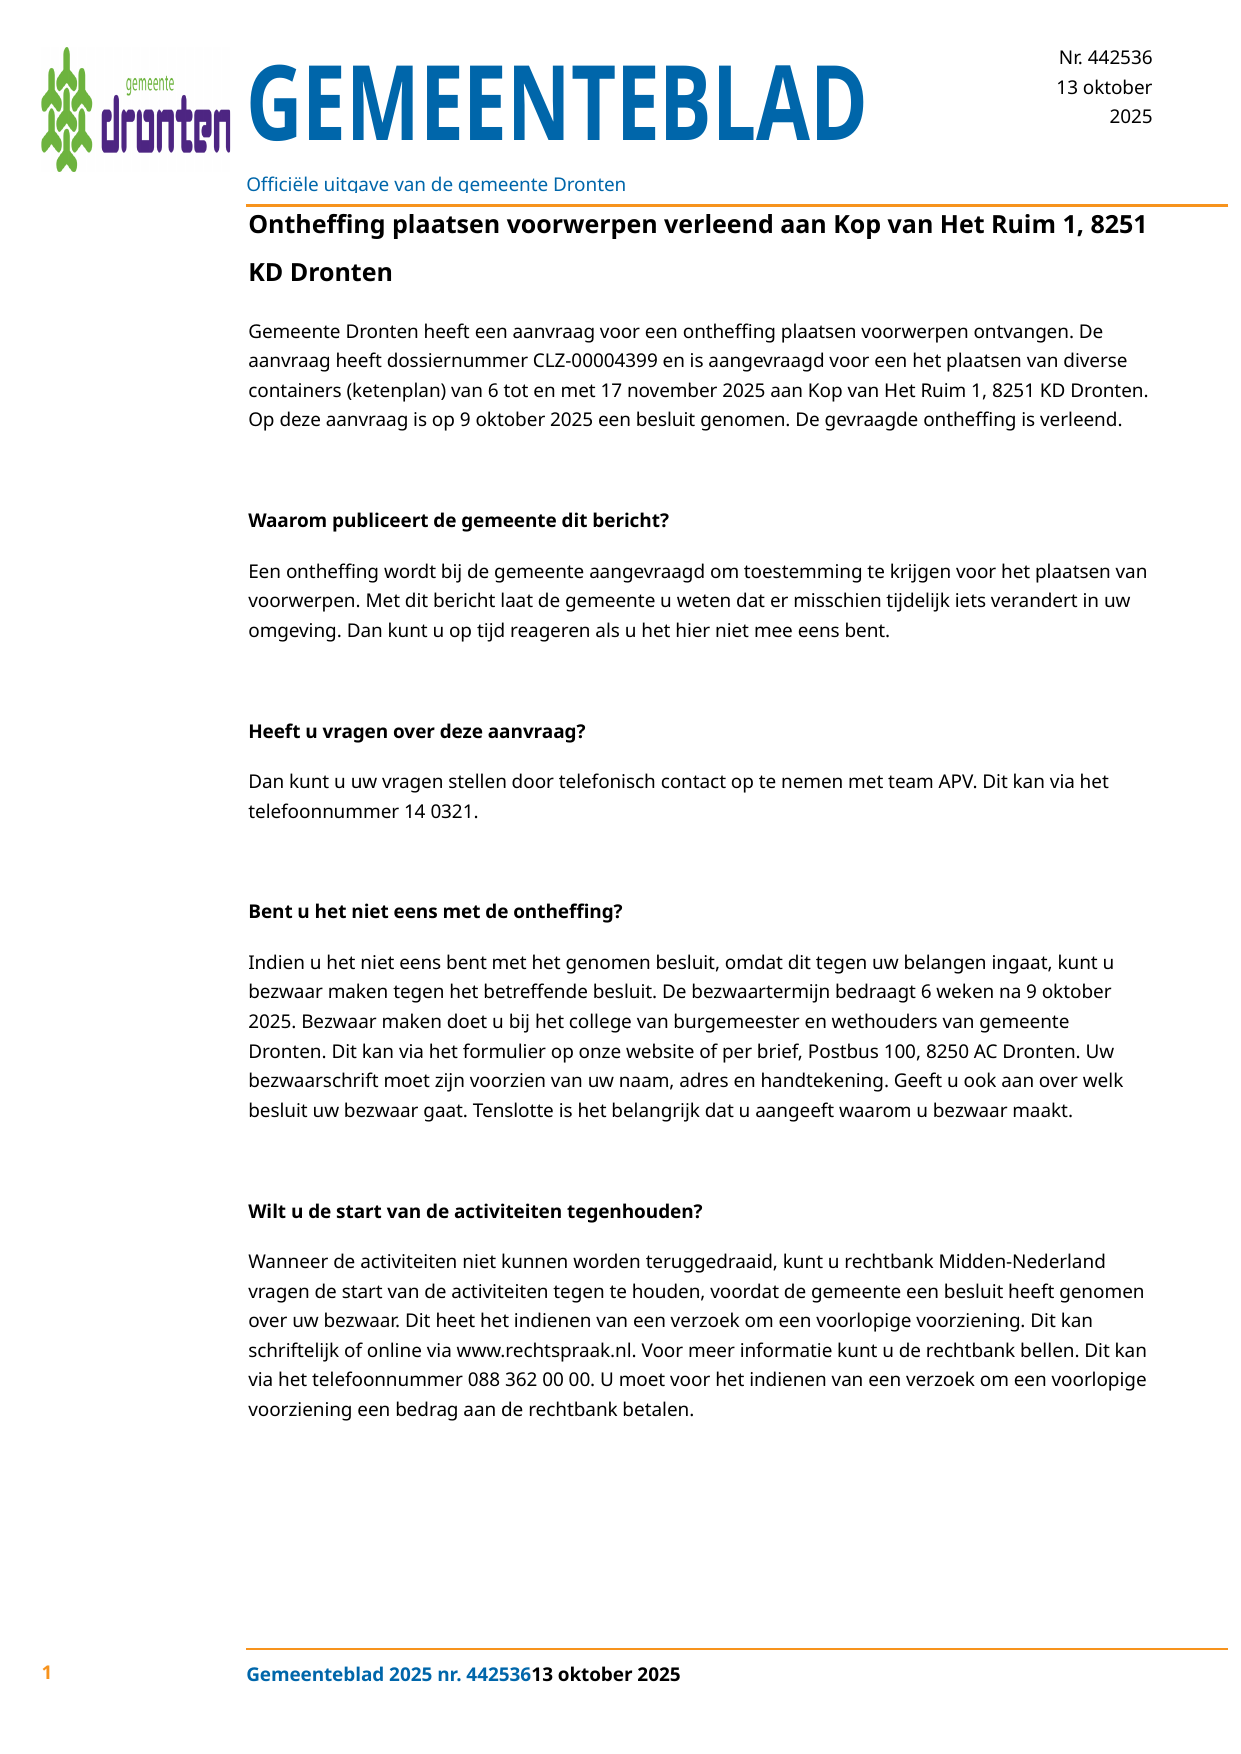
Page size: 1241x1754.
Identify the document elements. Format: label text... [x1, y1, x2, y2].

text Wilt u de start van de activiteiten tegenhouden? [248, 1198, 1152, 1224]
text Heeft u vragen over deze aanvraag? [248, 718, 1152, 744]
text Bent u het niet eens met de ontheffing? [248, 899, 1152, 924]
text Ontheffing plaatsen voorwerpen verleend aan Kop van Het Ruim 1, 8251 KD Dronten [248, 207, 1152, 288]
text Een ontheffing wordt bij de gemeente aangevraagd om toestemming te krijgen voor het plaatsen van voorwerpen. Met dit bericht laat de gemeente u weten dat er misschien tijdelijk iets verandert in uw omgeving. Dan kunt u op tijd reageren als u het hier niet mee eens bent. [248, 558, 1152, 643]
text Gemeente Dronten heeft een aanvraag voor een ontheffing plaatsen voorwerpen ontvangen. De aanvraag heeft dossiernummer CLZ-00004399 en is aangevraagd voor een het plaatsen van diverse containers (ketenplan) van 6 tot en met 17 november 2025 aan Kop van Het Ruim 1, 8251 KD Dronten. Op deze aanvraag is op 9 oktober 2025 een besluit genomen. De gevraagde ontheffing is verleend. [248, 318, 1152, 432]
text Wanneer de activiteiten niet kunnen worden teruggedraaid, kunt u rechtbank Midden-Nederland vragen de start van de activiteiten tegen te houden, voordat de gemeente een besluit heeft genomen over uw bezwaar. Dit heet het indienen van een verzoek om een voorlopige voorziening. Dit kan schriftelijk of online via www.rechtspraak.nl. Voor meer informatie kunt u de rechtbank bellen. Dit kan via het telefoonnummer 088 362 00 00. U moet voor het indienen van een verzoek om een voorlopige voorziening een bedrag aan de rechtbank betalen. [248, 1248, 1152, 1422]
text Indien u het niet eens bent met het genomen besluit, omdat dit tegen uw belangen ingaat, kunt u bezwaar maken tegen het betreffende besluit. De bezwaartermijn bedraagt 6 weken na 9 oktober 2025. Bezwaar maken doet u bij het college van burgemeester en wethouders van gemeente Dronten. Dit kan via het formulier op onze website of per brief, Postbus 100, 8250 AC Dronten. Uw bezwaarschrift moet zijn voorzien van uw naam, adres en handtekening. Geeft u ook aan over welk besluit uw bezwaar gaat. Tenslotte is het belangrijk dat u aangeeft waarom u bezwaar maakt. [248, 949, 1152, 1123]
text Dan kunt u uw vragen stellen door telefonisch contact op te nemen met team APV. Dit kan via het telefoonnummer 14 0321. [248, 768, 1152, 824]
picture [41, 47, 231, 172]
text Waarom publiceert de gemeente dit bericht? [248, 507, 1152, 533]
